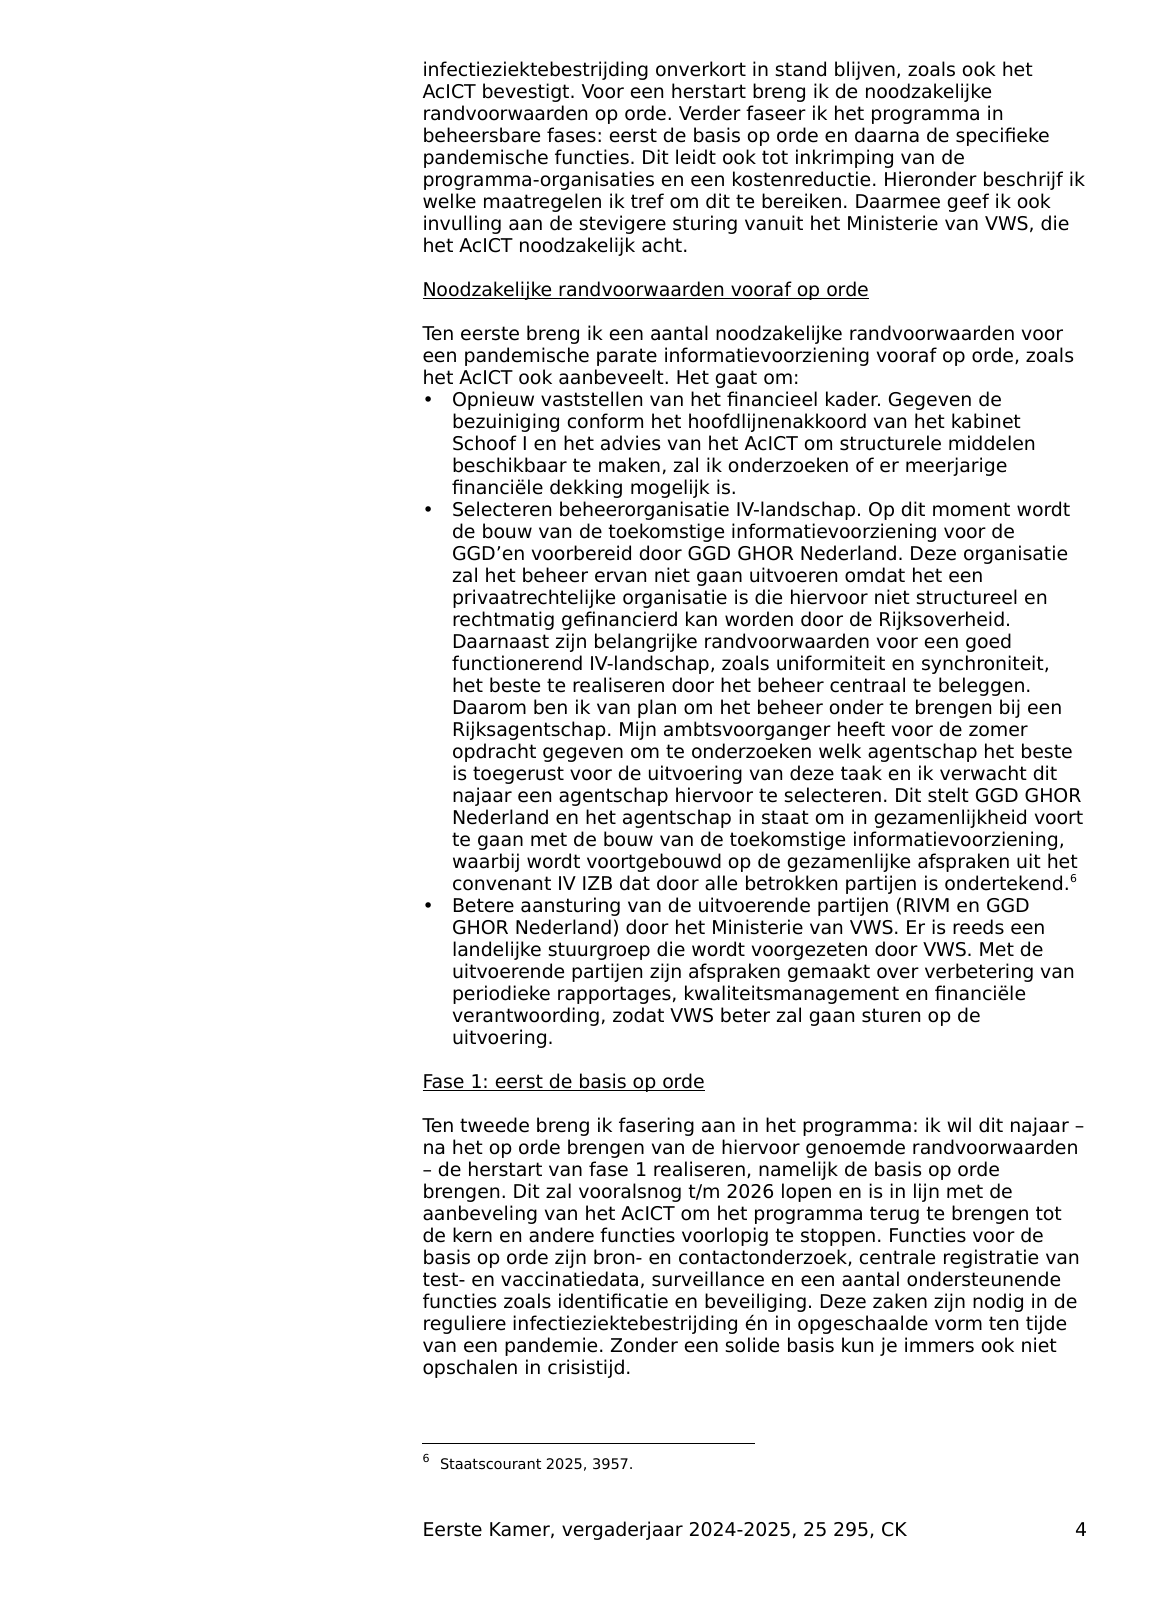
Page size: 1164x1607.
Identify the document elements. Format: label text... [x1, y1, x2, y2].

subtitle Noodzakelijke randvoorwaarden vooraf op orde [422, 279, 1087, 301]
text Ten eerste breng ik een aantal noodzakelijke randvoorwaarden voor een pandemische parate informatievoorziening vooraf op orde, zoals het AcICT ook aanbeveelt. Het gaat om: [422, 323, 1087, 389]
text infectieziektebestrijding onverkort in stand blijven, zoals ook het AcICT bevestigt. Voor een herstart breng ik de noodzakelijke randvoorwaarden op orde. Verder faseer ik het programma in beheersbare fases: eerst de basis op orde en daarna de specifieke pandemische functies. Dit leidt ook tot inkrimping van de programma-organisaties en een kostenreductie. Hieronder beschrijf ik welke maatregelen ik tref om dit te bereiken. Daarmee geef ik ook invulling aan de stevigere sturing vanuit het Ministerie van VWS, die het AcICT noodzakelijk acht. [422, 59, 1087, 257]
text • Betere aansturing van de uitvoerende partijen (RIVM en GGD GHOR Nederland) door het Ministerie van VWS. Er is reeds een landelijke stuurgroep die wordt voorgezeten door VWS. Met de uitvoerende partijen zijn afspraken gemaakt over verbetering van periodieke rapportages, kwaliteitsmanagement en financiële verantwoording, zodat VWS beter zal gaan sturen op de uitvoering. [422, 895, 1087, 1048]
text Staatscourant 2025, 3957. [422, 1452, 1087, 1474]
text Ten tweede breng ik fasering aan in het programma: ik wil dit najaar – na het op orde brengen van de hiervoor genoemde randvoorwaarden – de herstart van fase 1 realiseren, namelijk de basis op orde brengen. Dit zal vooralsnog t/m 2026 lopen en is in lijn met de aanbeveling van het AcICT om het programma terug te brengen tot de kern en andere functies voorlopig te stoppen. Functies voor de basis op orde zijn bron- en contactonderzoek, centrale registratie van test- en vaccinatiedata, surveillance en een aantal ondersteunende functies zoals identificatie en beveiliging. Deze zaken zijn nodig in de reguliere infectieziektebestrijding én in opgeschaalde vorm ten tijde van een pandemie. Zonder een solide basis kun je immers ook niet opschalen in crisistijd. [422, 1115, 1087, 1379]
text • Opnieuw vaststellen van het financieel kader. Gegeven de bezuiniging conform het hoofdlijnenakkoord van het kabinet Schoof I en het advies van het AcICT om structurele middelen beschikbaar te maken, zal ik onderzoeken of er meerjarige financiële dekking mogelijk is. [422, 389, 1087, 499]
subtitle Fase 1: eerst de basis op orde [422, 1071, 1087, 1093]
text • Selecteren beheerorganisatie IV-landschap. Op dit moment wordt de bouw van de toekomstige informatievoorziening voor de GGD’en voorbereid door GGD GHOR Nederland. Deze organisatie zal het beheer ervan niet gaan uitvoeren omdat het een privaatrechtelijke organisatie is die hiervoor niet structureel en rechtmatig gefinancierd kan worden door de Rijksoverheid. Daarnaast zijn belangrijke randvoorwaarden voor een goed functionerend IV-landschap, zoals uniformiteit en synchroniteit, het beste te realiseren door het beheer centraal te beleggen. Daarom ben ik van plan om het beheer onder te brengen bij een Rijksagentschap. Mijn ambtsvoorganger heeft voor de zomer opdracht gegeven om te onderzoeken welk agentschap het beste is toegerust voor de uitvoering van deze taak en ik verwacht dit najaar een agentschap hiervoor te selecteren. Dit stelt GGD GHOR Nederland en het agentschap in staat om in gezamenlijkheid voort te gaan met de bouw van de toekomstige informatievoorziening, waarbij wordt voortgebouwd op de gezamenlijke afspraken uit het convenant IV IZB dat door alle betrokken partijen is ondertekend. [422, 499, 1087, 895]
